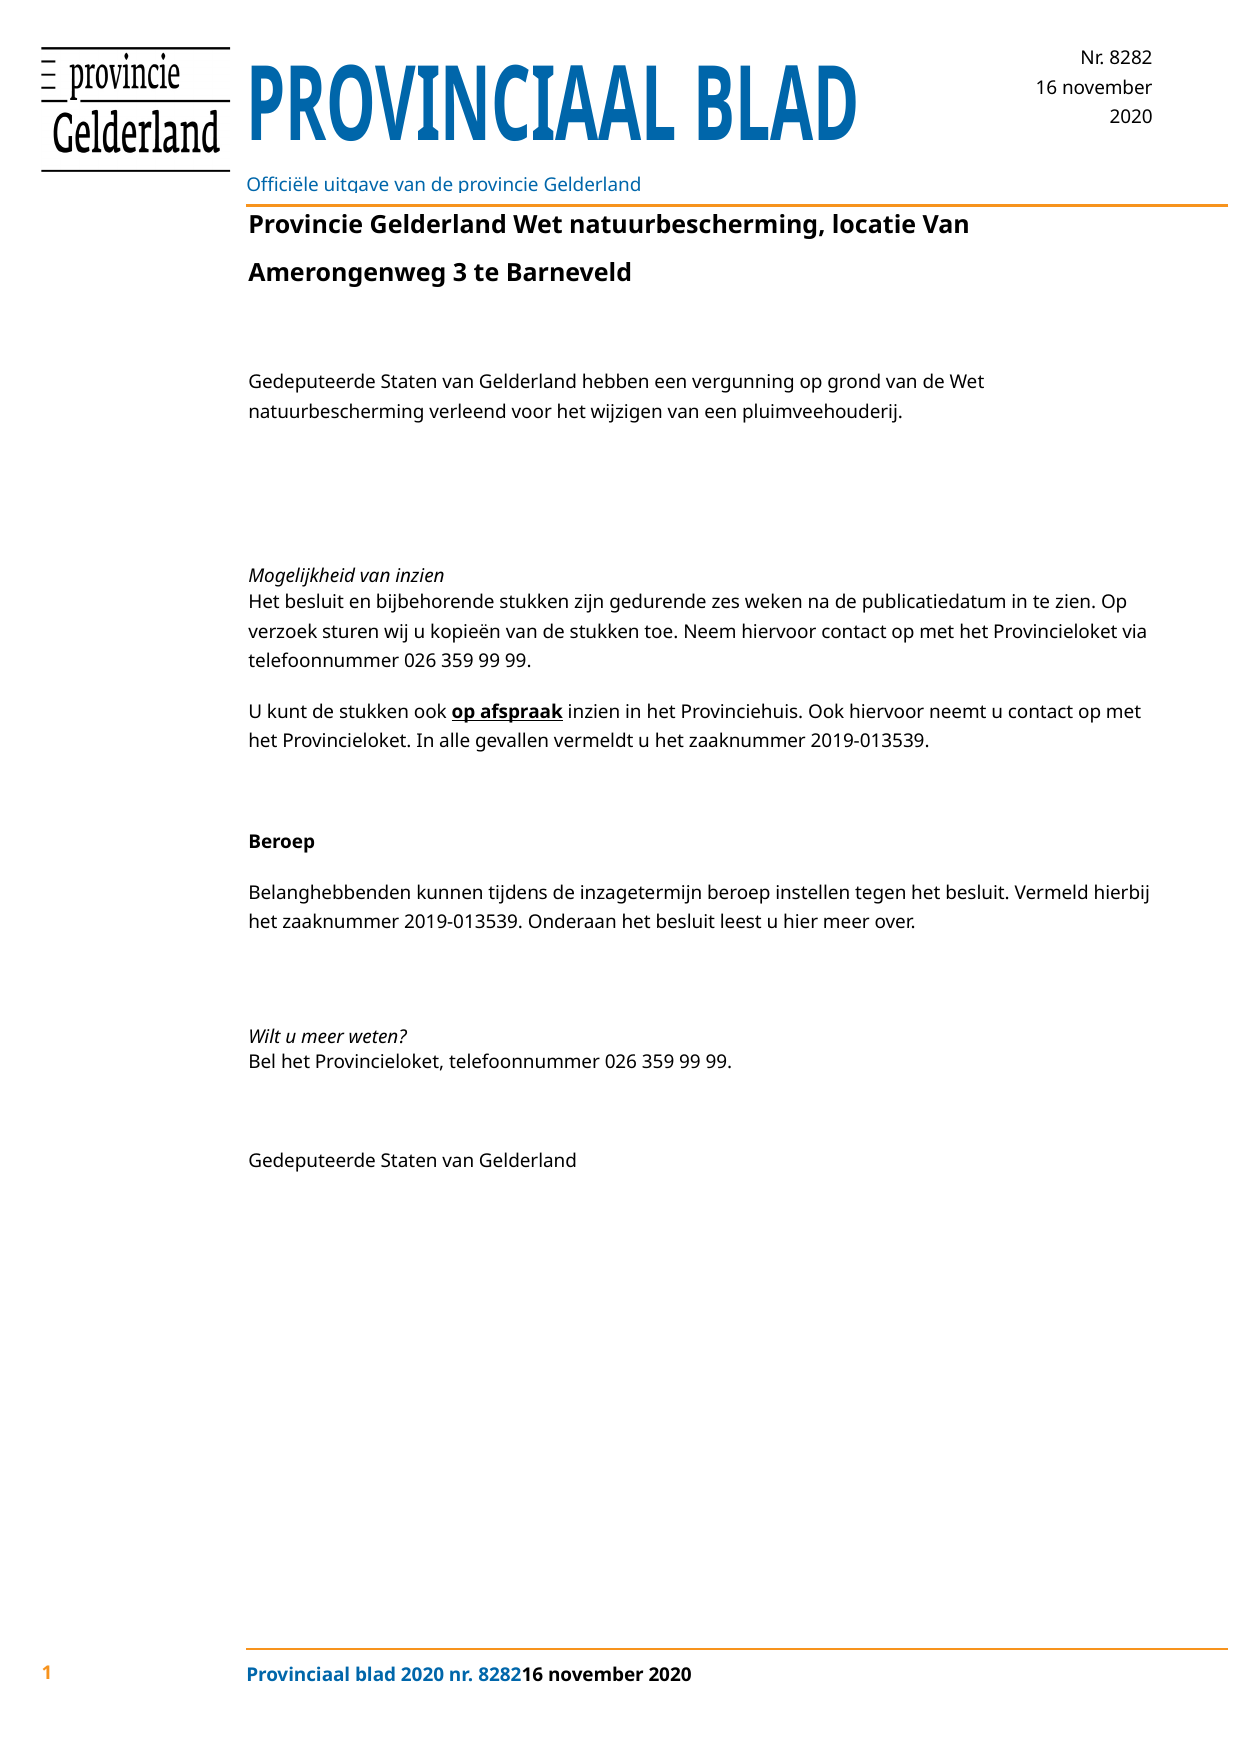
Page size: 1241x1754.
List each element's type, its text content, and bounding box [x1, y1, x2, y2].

text Bel het Provincieloket, telefoonnummer 026 359 99 99. [248, 1048, 1152, 1074]
text U kunt de stukken ook op afspraak inzien in het Provinciehuis. Ook hiervoor neemt u contact op met het Provincieloket. In alle gevallen vermeldt u het zaaknummer 2019-013539. [248, 698, 1152, 753]
text Gedeputeerde Staten van Gelderland [248, 1147, 1152, 1172]
text Belanghebbenden kunnen tijdens de inzagetermijn beroep instellen tegen het besluit. Vermeld hierbij het zaaknummer 2019-013539. Onderaan het besluit leest u hier meer over. [248, 879, 1152, 934]
text Beroep [248, 828, 1152, 854]
text Wilt u meer weten? [248, 1023, 1152, 1048]
text Mogelijkheid van inzien [248, 563, 1152, 588]
text Het besluit en bijbehorende stukken zijn gedurende zes weken na de publicatiedatum in te zien. Op verzoek sturen wij u kopieën van de stukken toe. Neem hiervoor contact op met het Provincieloket via telefoonnummer 026 359 99 99. [248, 588, 1152, 673]
text Gedeputeerde Staten van Gelderland hebben een vergunning op grond van de Wet natuurbescherming verleend voor het wijzigen van een pluimveehouderij. [248, 368, 1152, 424]
picture [41, 47, 231, 172]
text Provincie Gelderland Wet natuurbescherming, locatie Van Amerongenweg 3 te Barneveld [248, 207, 1152, 288]
